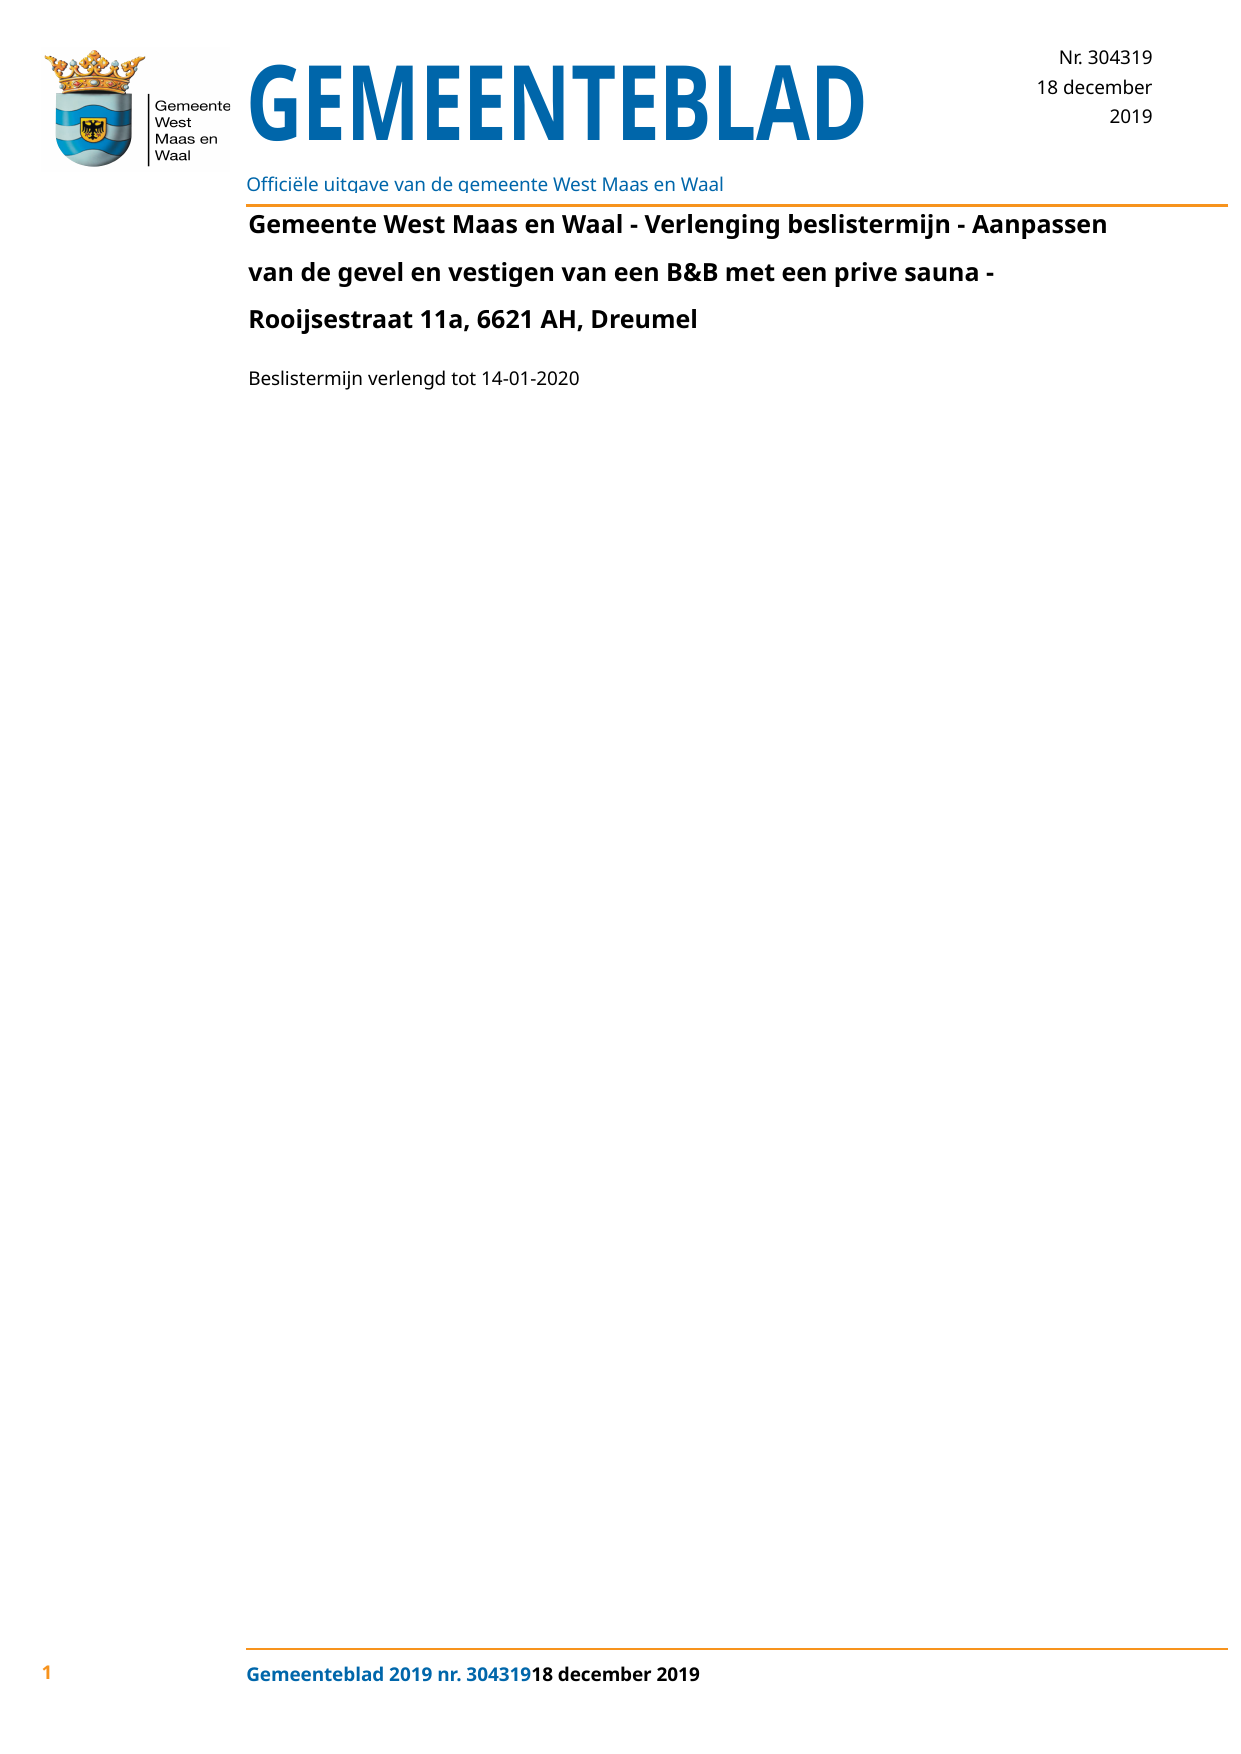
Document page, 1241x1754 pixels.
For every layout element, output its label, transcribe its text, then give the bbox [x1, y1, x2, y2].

picture [41, 47, 231, 172]
text Gemeente West Maas en Waal - Verlenging beslistermijn - Aanpassen van de gevel en vestigen van een B&B met een prive sauna -Rooijsestraat 11a, 6621 AH, Dreumel [248, 207, 1152, 336]
text Beslistermijn verlengd tot 14-01-2020 [248, 366, 1152, 391]
